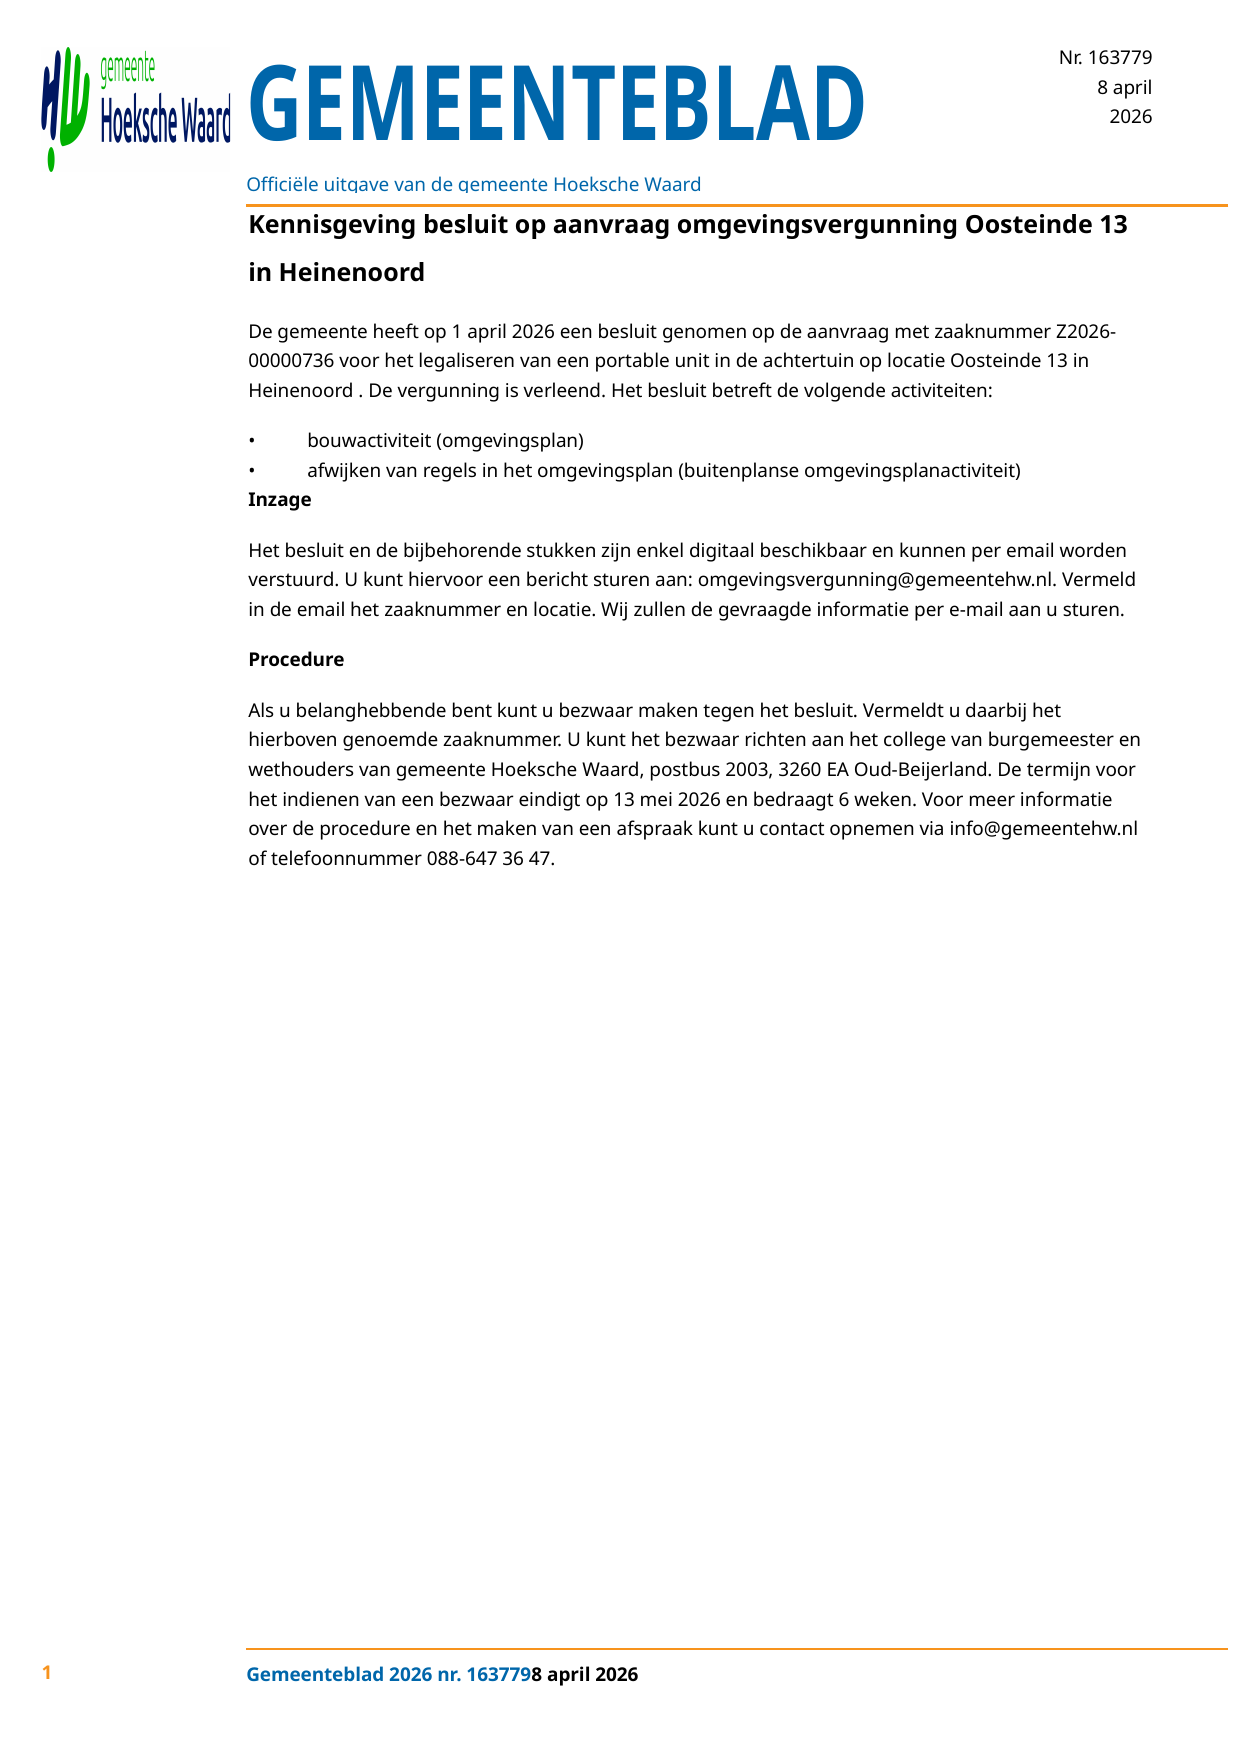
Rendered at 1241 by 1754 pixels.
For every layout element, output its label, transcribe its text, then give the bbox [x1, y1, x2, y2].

text Kennisgeving besluit op aanvraag omgevingsvergunning Oosteinde 13 in Heinenoord [248, 207, 1152, 288]
text Het besluit en de bijbehorende stukken zijn enkel digitaal beschikbaar en kunnen per email worden verstuurd. U kunt hiervoor een bericht sturen aan: omgevingsvergunning@gemeentehw.nl. Vermeld in de email het zaaknummer en locatie. Wij zullen de gevraagde informatie per e-mail aan u sturen. [248, 537, 1152, 622]
text Als u belanghebbende bent kunt u bezwaar maken tegen het besluit. Vermeldt u daarbij het hierboven genoemde zaaknummer. U kunt het bezwaar richten aan het college van burgemeester en wethouders van gemeente Hoeksche Waard, postbus 2003, 3260 EA Oud-Beijerland. De termijn voor het indienen van een bezwaar eindigt op 13 mei 2026 en bedraagt 6 weken. Voor meer informatie over de procedure en het maken van een afspraak kunt u contact opnemen via info@gemeentehw.nl of telefoonnummer 088-647 36 47. [248, 697, 1152, 871]
text Inzage [248, 487, 1152, 512]
list afwijken van regels in het omgevingsplan (buitenplanse omgevingsplanactiviteit) [248, 457, 1152, 483]
text Procedure [248, 647, 1152, 672]
picture [41, 47, 231, 172]
list bouwactiviteit (omgevingsplan) [248, 427, 1152, 453]
text De gemeente heeft op 1 april 2026 een besluit genomen op de aanvraag met zaaknummer Z2026-00000736 voor het legaliseren van een portable unit in de achtertuin op locatie Oosteinde 13 in Heinenoord . De vergunning is verleend. Het besluit betreft de volgende activiteiten: [248, 318, 1152, 403]
